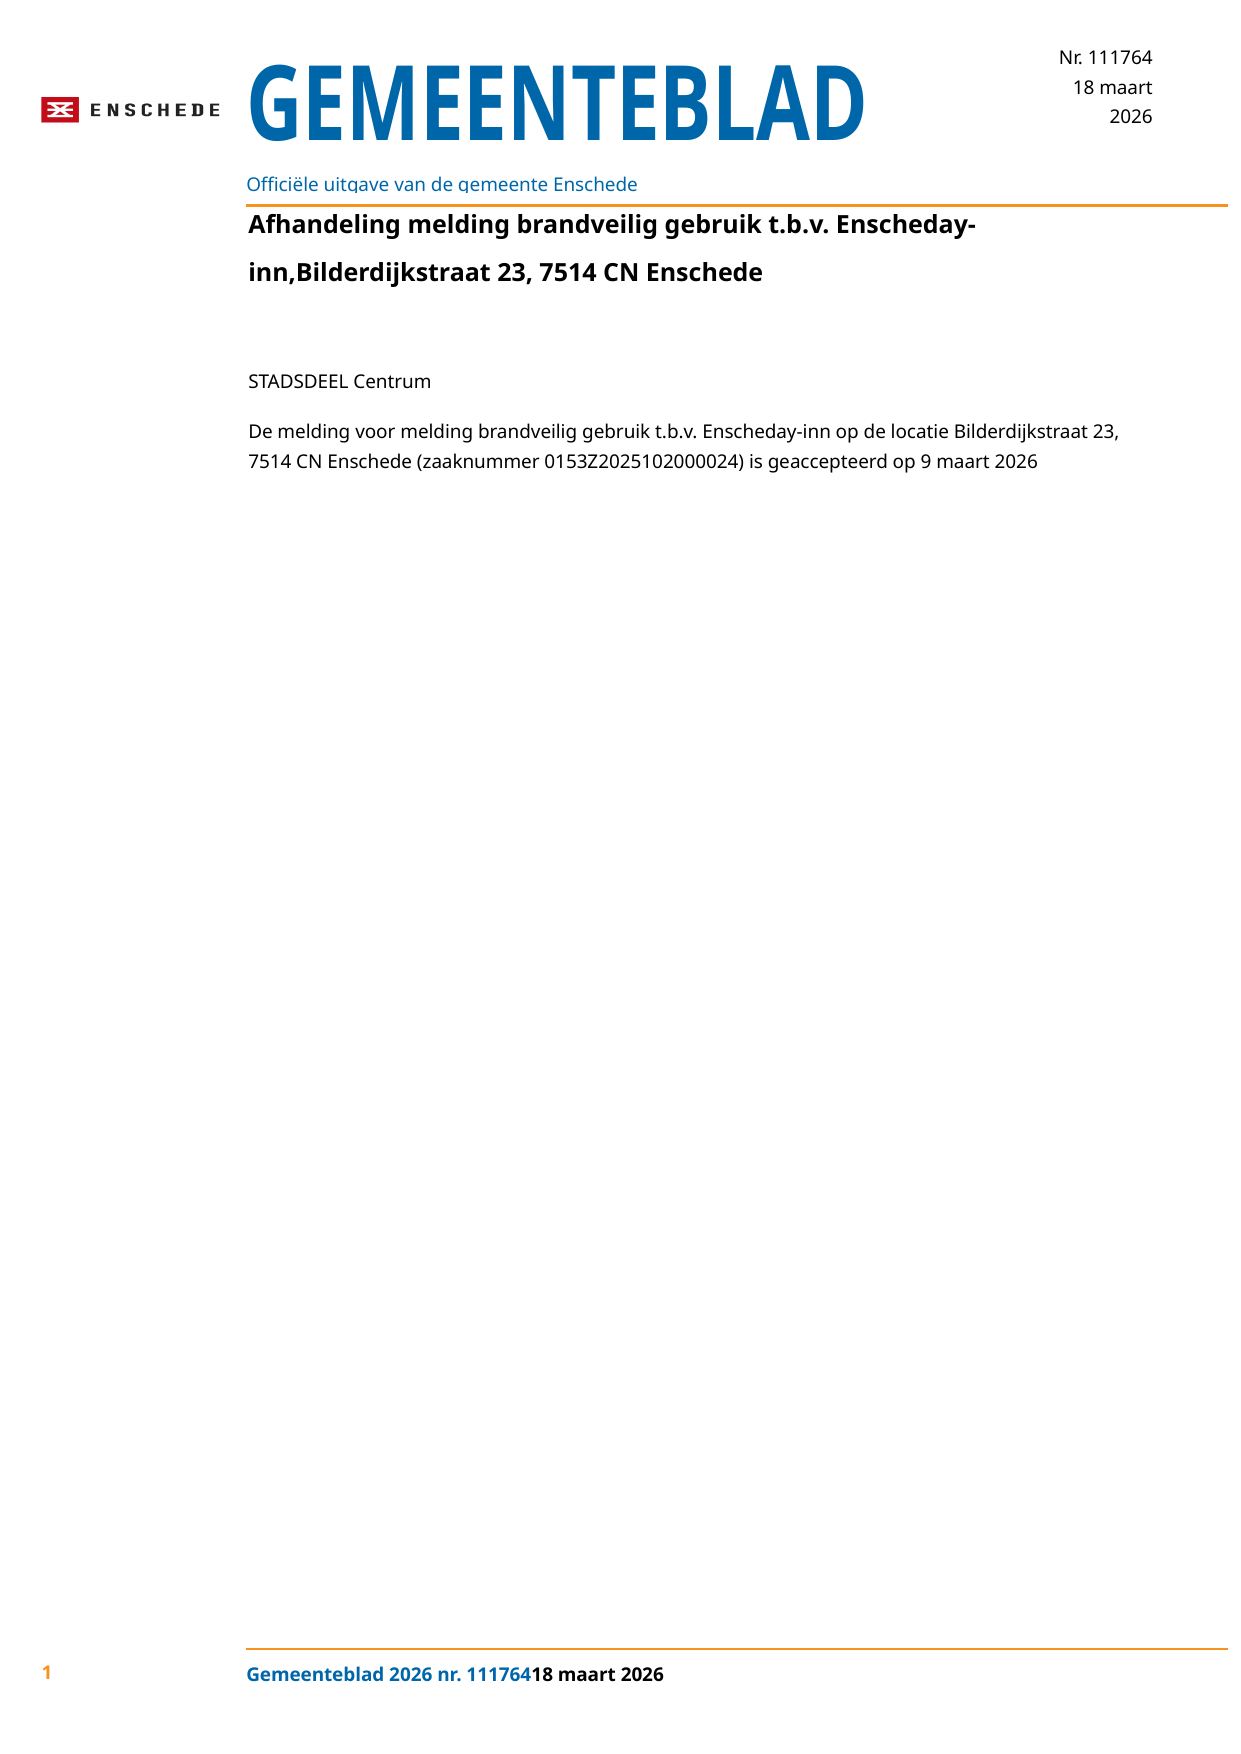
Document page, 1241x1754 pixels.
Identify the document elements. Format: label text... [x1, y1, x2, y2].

text De melding voor melding brandveilig gebruik t.b.v. Enscheday-inn op de locatie Bilderdijkstraat 23, 7514 CN Enschede (zaaknummer 0153Z2025102000024) is geaccepteerd op 9 maart 2026 [248, 419, 1152, 474]
text Afhandeling melding brandveilig gebruik t.b.v. Enscheday-inn,Bilderdijkstraat 23, 7514 CN Enschede [248, 207, 1152, 288]
text STADSDEEL Centrum [248, 368, 1152, 394]
picture [41, 47, 231, 172]
